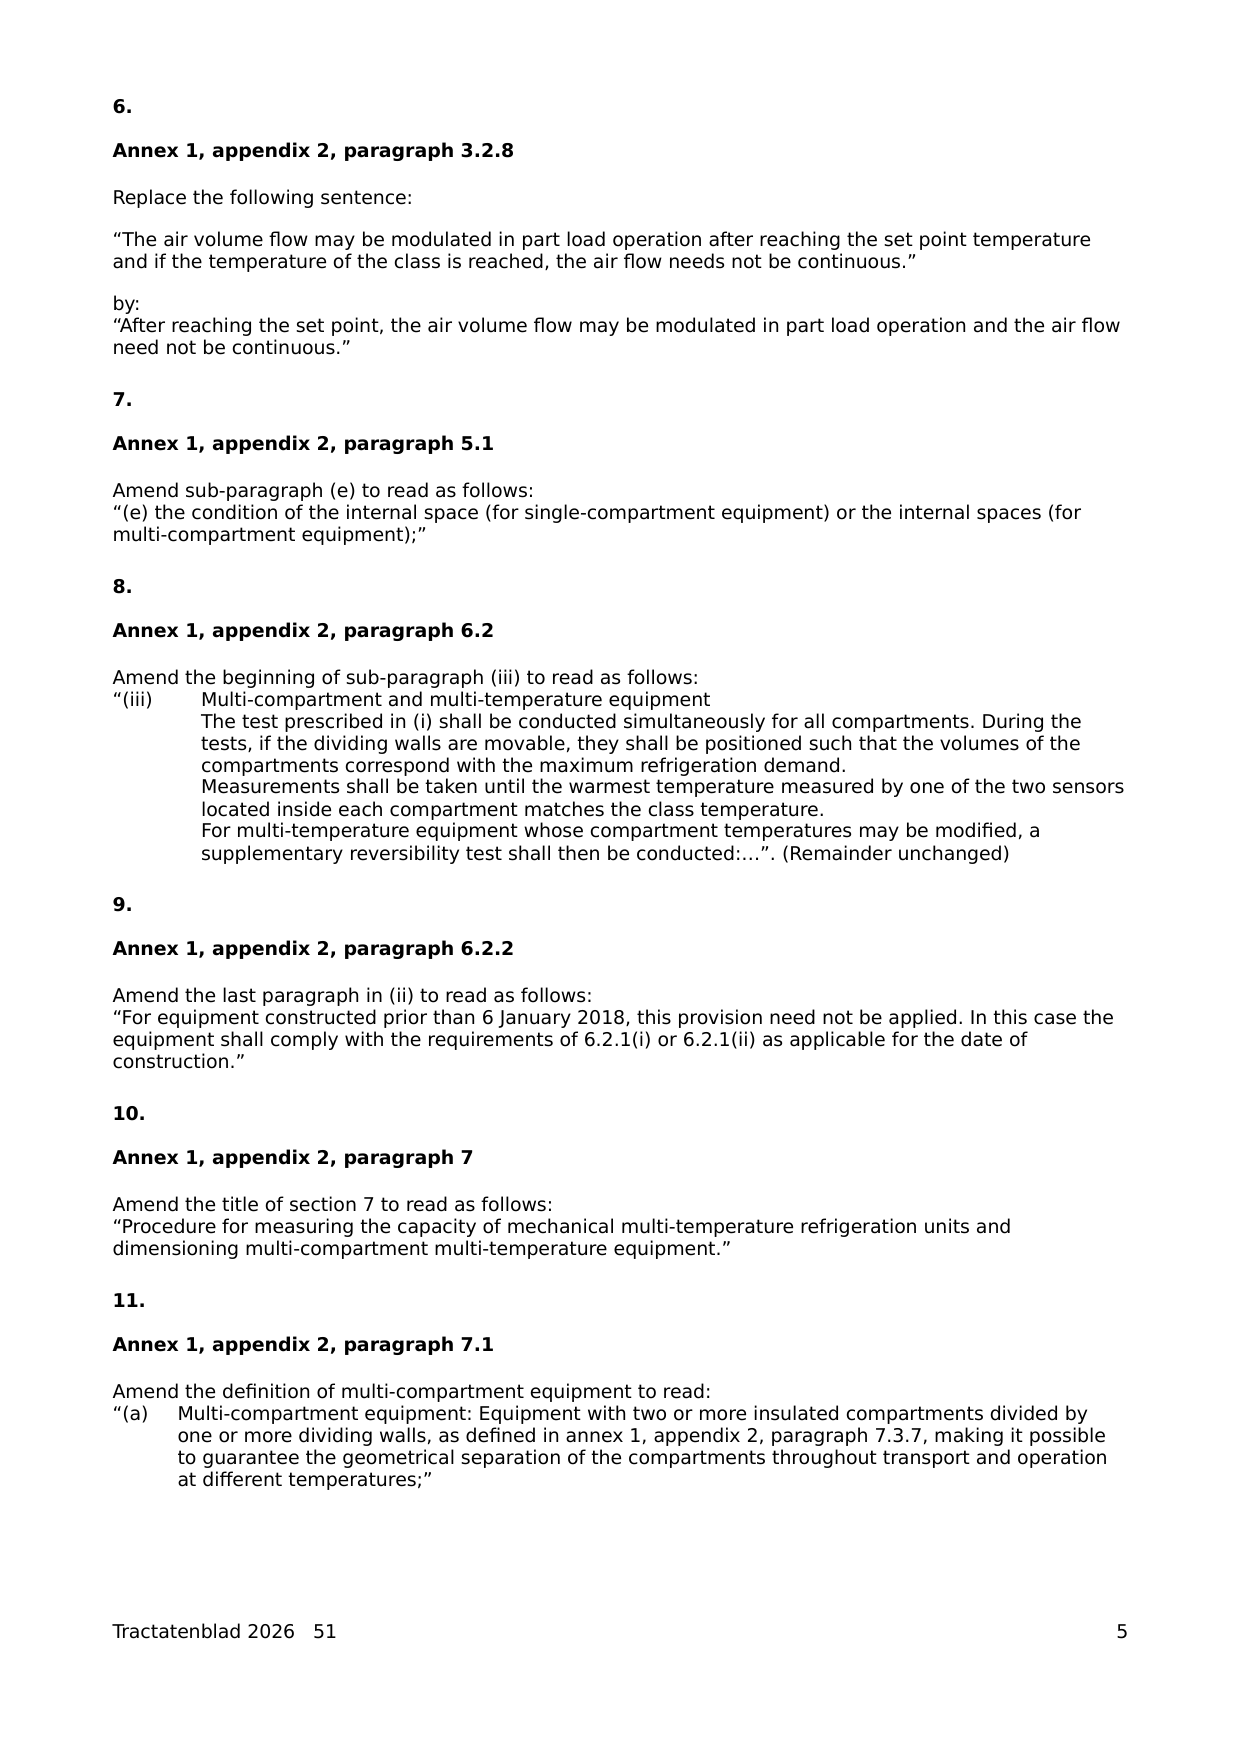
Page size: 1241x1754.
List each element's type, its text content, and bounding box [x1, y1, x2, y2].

text “(iii) Multi-compartment and multi-temperature equipment [112, 688, 1128, 711]
text “After reaching the set point, the air volume flow may be modulated in part load operation and the air flow need not be continuous.” [112, 315, 1128, 359]
subtitle 8. Annex 1, appendix 2, paragraph 6.2 [112, 576, 1128, 642]
text “(e) the condition of the internal space (for single-compartment equipment) or the internal spaces (for multi-compartment equipment);” [112, 502, 1128, 546]
text Amend sub-paragraph (e) to read as follows: [112, 480, 1128, 502]
subtitle 7. Annex 1, appendix 2, paragraph 5.1 [112, 389, 1128, 455]
text Amend the last paragraph in (ii) to read as follows: [112, 985, 1128, 1007]
text Amend the title of section 7 to read as follows: [112, 1194, 1128, 1216]
text “Procedure for measuring the capacity of mechanical multi-temperature refrigeration units and dimensioning multi-compartment multi-temperature equipment.” [112, 1216, 1128, 1260]
subtitle 10. Annex 1, appendix 2, paragraph 7 [112, 1103, 1128, 1169]
text Amend the beginning of sub-paragraph (iii) to read as follows: [112, 667, 1128, 688]
text “For equipment constructed prior than 6 January 2018, this provision need not be applied. In this case the equipment shall comply with the requirements of 6.2.1(i) or 6.2.1(ii) as applicable for the date of construction.” [112, 1007, 1128, 1073]
text “The air volume flow may be modulated in part load operation after reaching the set point temperature and if the temperature of the class is reached, the air flow needs not be continuous.” [112, 229, 1128, 273]
subtitle 6. Annex 1, appendix 2, paragraph 3.2.8 [112, 96, 1128, 162]
text by: [112, 293, 1128, 315]
subtitle 11. Annex 1, appendix 2, paragraph 7.1 [112, 1290, 1128, 1356]
text “(a) Multi-compartment equipment: Equipment with two or more insulated compartments divided by one or more dividing walls, as defined in annex 1, appendix 2, paragraph 7.3.7, making it possible to guarantee the geometrical separation of the compartments throughout transport and operation at different temperatures;” [112, 1403, 1128, 1491]
text For multi-temperature equipment whose compartment temperatures may be modified, a supplementary reversibility test shall then be conducted:…”. (Remainder unchanged) [201, 820, 1128, 864]
text Amend the definition of multi-compartment equipment to read: [112, 1381, 1128, 1403]
text Replace the following sentence: [112, 187, 1128, 209]
subtitle 9. Annex 1, appendix 2, paragraph 6.2.2 [112, 894, 1128, 960]
text The test prescribed in (i) shall be conducted simultaneously for all compartments. During the tests, if the dividing walls are movable, they shall be positioned such that the volumes of the compartments correspond with the maximum refrigeration demand. [201, 711, 1128, 776]
text Measurements shall be taken until the warmest temperature measured by one of the two sensors located inside each compartment matches the class temperature. [201, 776, 1128, 820]
